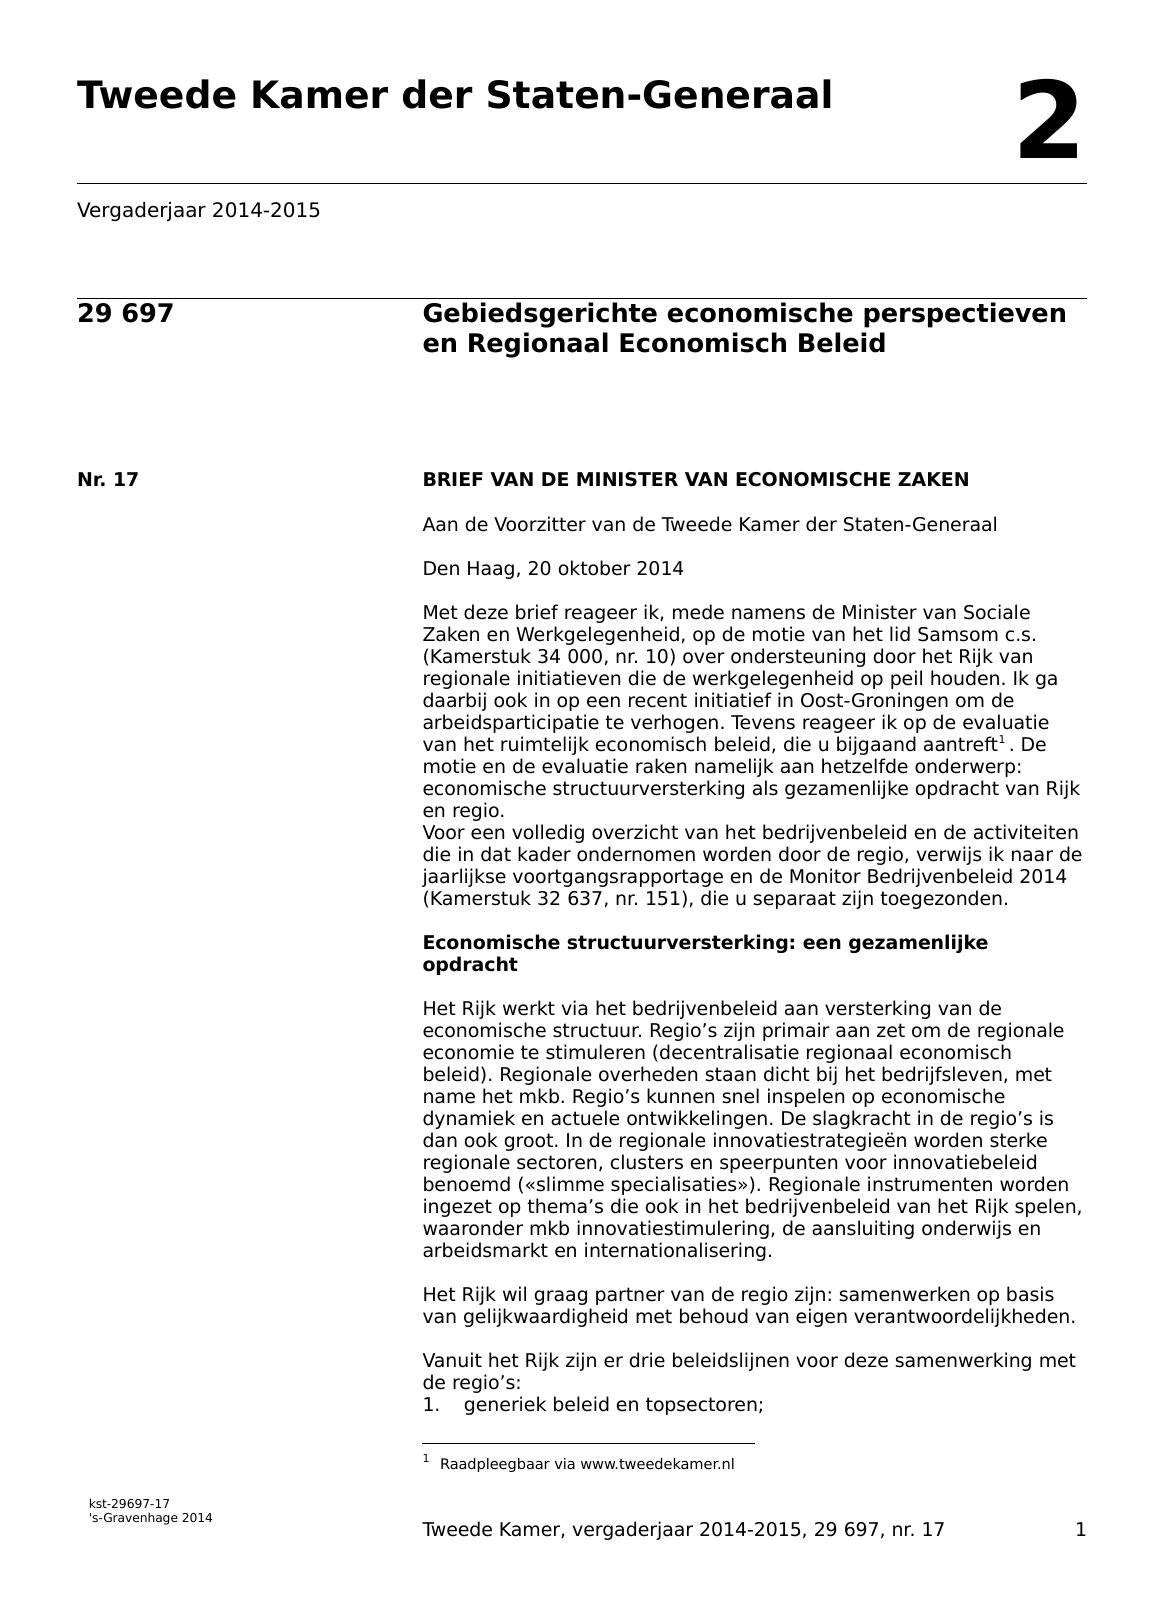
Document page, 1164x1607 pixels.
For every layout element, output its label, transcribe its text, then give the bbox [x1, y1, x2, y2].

text Aan de Voorzitter van de Tweede Kamer der Staten-Generaal [422, 513, 1087, 536]
text Voor een volledig overzicht van het bedrijvenbeleid en de activiteiten die in dat kader ondernomen worden door de regio, verwijs ik naar de jaarlijkse voortgangsrapportage en de Monitor Bedrijvenbeleid 2014 (Kamerstuk 32 637, nr. 151), die u separaat zijn toegezonden. [422, 822, 1087, 909]
subtitle Economische structuurversterking: een gezamenlijke opdracht [422, 932, 1087, 976]
text Met deze brief reageer ik, mede namens de Minister van Sociale Zaken en Werkgelegenheid, op de motie van het lid Samsom c.s. (Kamerstuk 34 000, nr. 10) over ondersteuning door het Rijk van regionale initiatieven die de werkgelegenheid op peil houden. Ik ga daarbij ook in op een recent initiatief in Oost-Groningen om de arbeidsparticipatie te verhogen. Tevens reageer ik op de evaluatie van het ruimtelijk economisch beleid, die u bijgaand aantreft. De motie en de evaluatie raken namelijk aan hetzelfde onderwerp: economische structuurversterking als gezamenlijke opdracht van Rijk en regio. [422, 602, 1087, 822]
table_header Tweede Kamer der Staten-Generaal [77, 59, 886, 183]
text 's-Gravenhage 2014 [88, 1511, 323, 1525]
subtitle 29 697 Gebiedsgerichte economische perspectieven en Regionaal Economisch Beleid [77, 299, 1087, 358]
text Raadpleegbaar via www.tweedekamer.nl [422, 1452, 1087, 1474]
table_cell Vergaderjaar 2014-2015 [77, 184, 1087, 298]
text 1. generiek beleid en topsectoren; [422, 1394, 1087, 1416]
text Vanuit het Rijk zijn er drie beleidslijnen voor deze samenwerking met de regio’s: [422, 1350, 1087, 1394]
text Het Rijk werkt via het bedrijvenbeleid aan versterking van de economische structuur. Regio’s zijn primair aan zet om de regionale economie te stimuleren (decentralisatie regionaal economisch beleid). Regionale overheden staan dicht bij het bedrijfsleven, met name het mkb. Regio’s kunnen snel inspelen op economische dynamiek en actuele ontwikkelingen. De slagkracht in de regio’s is dan ook groot. In de regionale innovatiestrategieën worden sterke regionale sectoren, clusters en speerpunten voor innovatiebeleid benoemd («slimme specialisaties»). Regionale instrumenten worden ingezet op thema’s die ook in het bedrijvenbeleid van het Rijk spelen, waaronder mkb innovatiestimulering, de aansluiting onderwijs en arbeidsmarkt en internationalisering. [422, 998, 1087, 1262]
subtitle Nr. 17 BRIEF VAN DE MINISTER VAN ECONOMISCHE ZAKEN [77, 469, 1087, 491]
text Den Haag, 20 oktober 2014 [422, 558, 1087, 580]
text kst-29697-17 [88, 1497, 323, 1511]
table_header 2 [886, 59, 1087, 183]
text Het Rijk wil graag partner van de regio zijn: samenwerken op basis van gelijkwaardigheid met behoud van eigen verantwoordelijkheden. [422, 1284, 1087, 1328]
